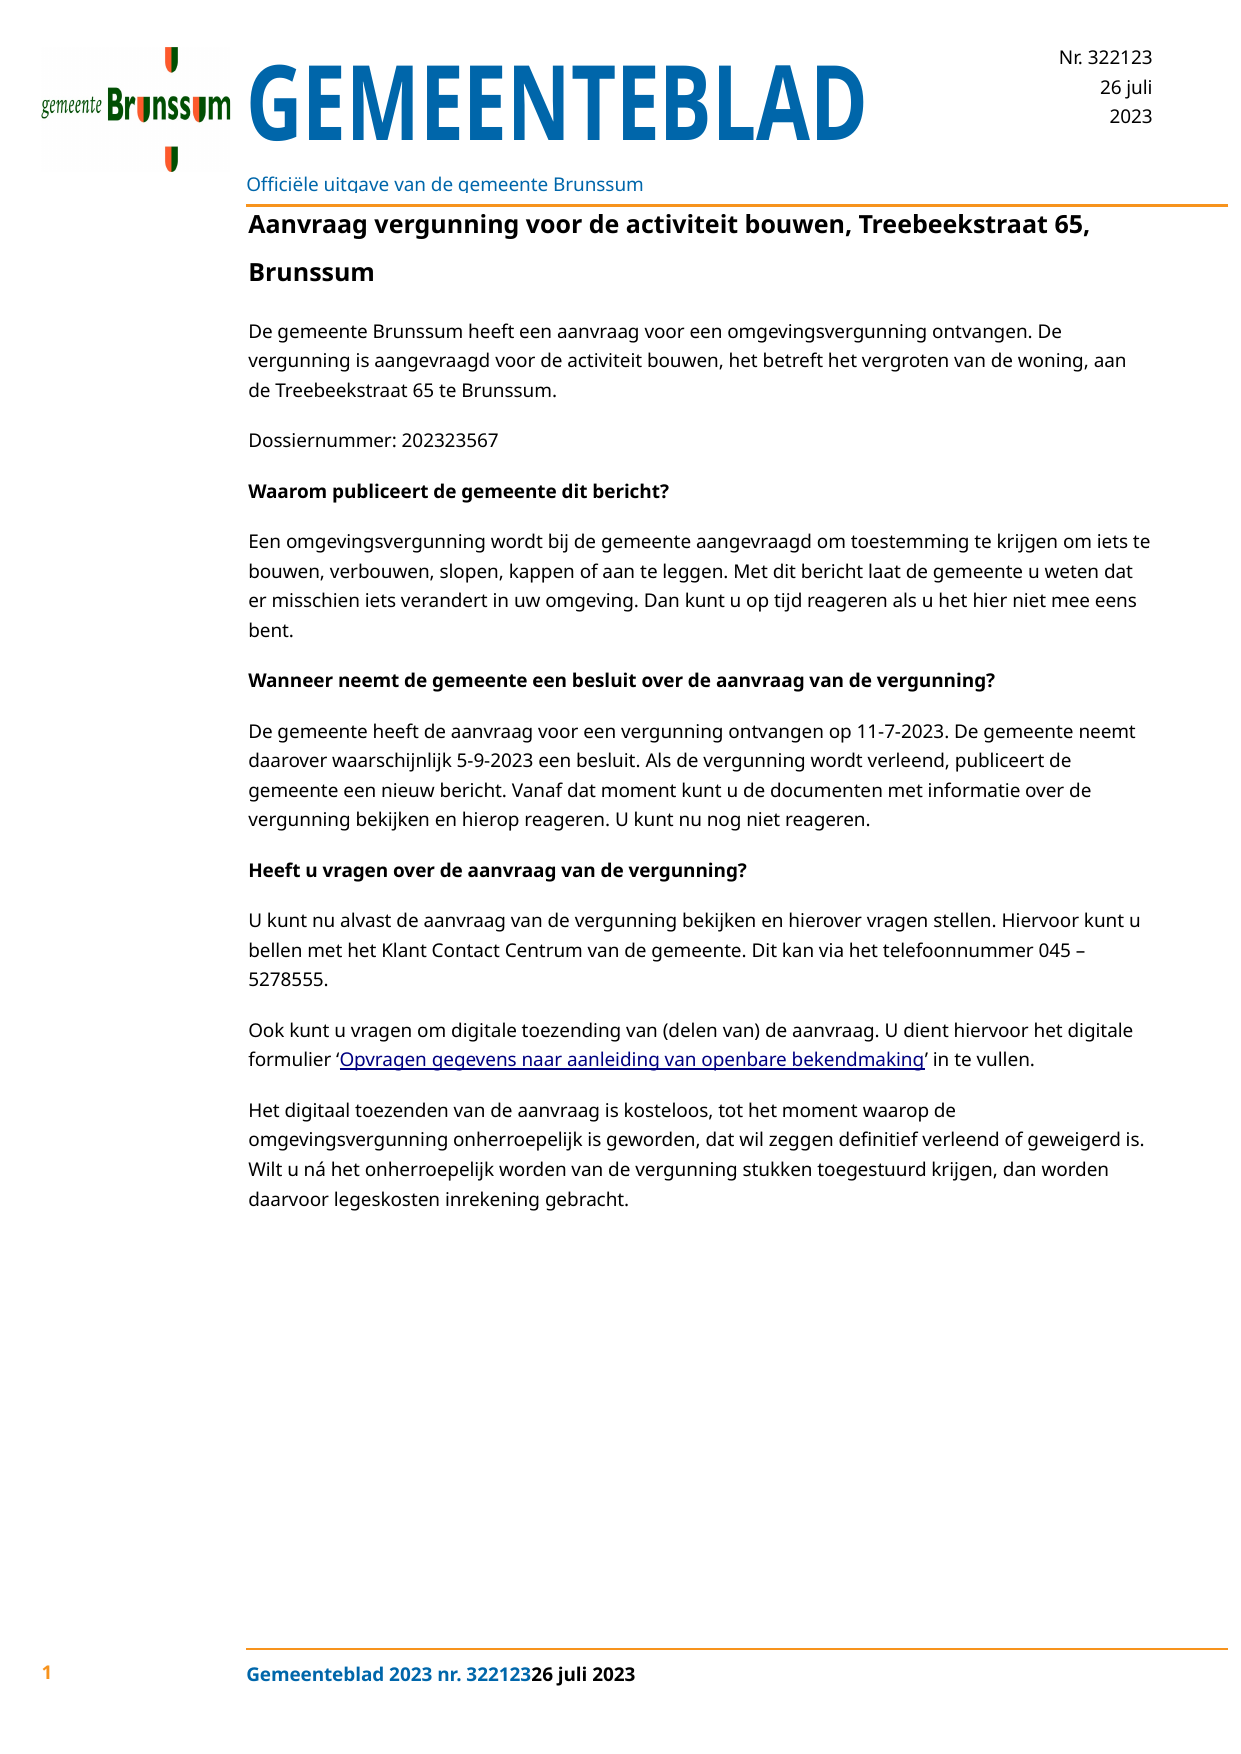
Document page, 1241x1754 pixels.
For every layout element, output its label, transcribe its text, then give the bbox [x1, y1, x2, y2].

text Aanvraag vergunning voor de activiteit bouwen, Treebeekstraat 65, Brunssum [248, 207, 1152, 288]
text De gemeente heeft de aanvraag voor een vergunning ontvangen op 11-7-2023. De gemeente neemt daarover waarschijnlijk 5-9-2023 een besluit. Als de vergunning wordt verleend, publiceert de gemeente een nieuw bericht. Vanaf dat moment kunt u de documenten met informatie over de vergunning bekijken en hierop reageren. U kunt nu nog niet reageren. [248, 718, 1152, 832]
text Een omgevingsvergunning wordt bij de gemeente aangevraagd om toestemming te krijgen om iets te bouwen, verbouwen, slopen, kappen of aan te leggen. Met dit bericht laat de gemeente u weten dat er misschien iets verandert in uw omgeving. Dan kunt u op tijd reageren als u het hier niet mee eens bent. [248, 528, 1152, 643]
text De gemeente Brunssum heeft een aanvraag voor een omgevingsvergunning ontvangen. De vergunning is aangevraagd voor de activiteit bouwen, het betreft het vergroten van de woning, aan de Treebeekstraat 65 te Brunssum. [248, 318, 1152, 403]
text U kunt nu alvast de aanvraag van de vergunning bekijken en hierover vragen stellen. Hiervoor kunt u bellen met het Klant Contact Centrum van de gemeente. Dit kan via het telefoonnummer 045 – 5278555. [248, 907, 1152, 992]
text Dossiernummer: 202323567 [248, 427, 1152, 453]
text Wanneer neemt de gemeente een besluit over de aanvraag van de vergunning? [248, 667, 1152, 693]
text Heeft u vragen over de aanvraag van de vergunning? [248, 857, 1152, 883]
text Ook kunt u vragen om digitale toezending van (delen van) de aanvraag. U dient hiervoor het digitale formulier ‘Opvragen gegevens naar aanleiding van openbare bekendmaking’ in te vullen. [248, 1017, 1152, 1072]
text Het digitaal toezenden van de aanvraag is kosteloos, tot het moment waarop de omgevingsvergunning onherroepelijk is geworden, dat wil zeggen definitief verleend of geweigerd is. Wilt u ná het onherroepelijk worden van de vergunning stukken toegestuurd krijgen, dan worden daarvoor legeskosten inrekening gebracht. [248, 1097, 1152, 1212]
text Waarom publiceert de gemeente dit bericht? [248, 478, 1152, 504]
picture [41, 47, 231, 172]
